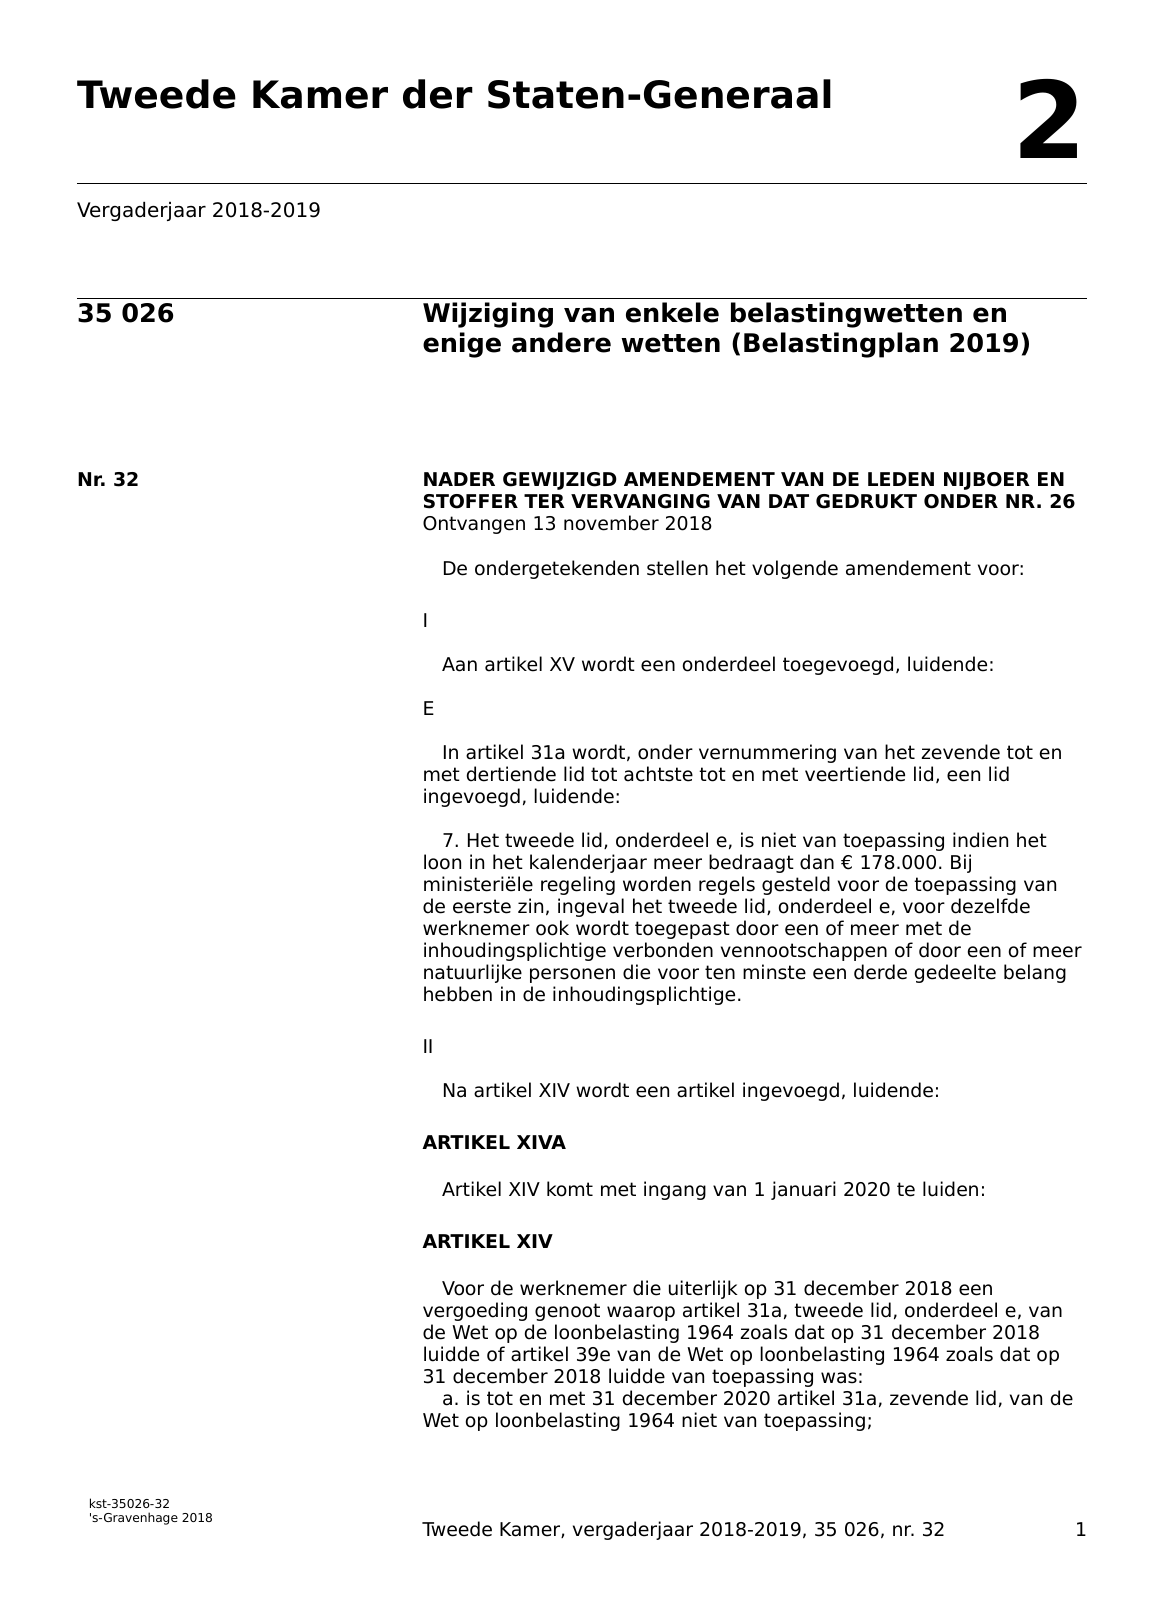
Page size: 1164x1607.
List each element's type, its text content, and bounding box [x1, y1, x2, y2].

subtitle I [422, 609, 1087, 631]
subtitle 35 026 Wijziging van enkele belastingwetten en enige andere wetten (Belastingplan 2019) [77, 299, 1087, 358]
text kst-35026-32 [88, 1497, 323, 1511]
text Artikel XIV komt met ingang van 1 januari 2020 te luiden: [422, 1179, 1087, 1201]
text 's-Gravenhage 2018 [88, 1511, 323, 1525]
text a. is tot en met 31 december 2020 artikel 31a, zevende lid, van de Wet op loonbelasting 1964 niet van toepassing; [422, 1388, 1087, 1432]
text Voor de werknemer die uiterlijk op 31 december 2018 een vergoeding genoot waarop artikel 31a, tweede lid, onderdeel e, van de Wet op de loonbelasting 1964 zoals dat op 31 december 2018 luidde of artikel 39e van de Wet op loonbelasting 1964 zoals dat op 31 december 2018 luidde van toepassing was: [422, 1278, 1087, 1388]
text Aan artikel XV wordt een onderdeel toegevoegd, luidende: [422, 654, 1087, 676]
text Na artikel XIV wordt een artikel ingevoegd, luidende: [422, 1080, 1087, 1102]
text 7. Het tweede lid, onderdeel e, is niet van toepassing indien het loon in het kalenderjaar meer bedraagt dan € 178.000. Bij ministeriële regeling worden regels gesteld voor de toepassing van de eerste zin, ingeval het tweede lid, onderdeel e, voor dezelfde werknemer ook wordt toegepast door een of meer met de inhoudingsplichtige verbonden vennootschappen of door een of meer natuurlijke personen die voor ten minste een derde gedeelte belang hebben in de inhoudingsplichtige. [422, 830, 1087, 1006]
text In artikel 31a wordt, onder vernummering van het zevende tot en met dertiende lid tot achtste tot en met veertiende lid, een lid ingevoegd, luidende: [422, 742, 1087, 808]
text E [422, 698, 1087, 720]
subtitle II [422, 1036, 1087, 1058]
subtitle ARTIKEL XIVA [422, 1132, 1087, 1154]
table_cell Vergaderjaar 2018-2019 [77, 184, 1087, 298]
text De ondergetekenden stellen het volgende amendement voor: [422, 557, 1087, 579]
subtitle Nr. 32 NADER GEWIJZIGD AMENDEMENT VAN DE LEDEN NIJBOER EN STOFFER TER VERVANGING VAN DAT GEDRUKT ONDER NR. 26 [77, 469, 1087, 513]
table_header 2 [886, 59, 1087, 183]
subtitle ARTIKEL XIV [422, 1231, 1087, 1253]
table_header Tweede Kamer der Staten-Generaal [77, 59, 886, 183]
text Ontvangen 13 november 2018 [422, 513, 1087, 535]
